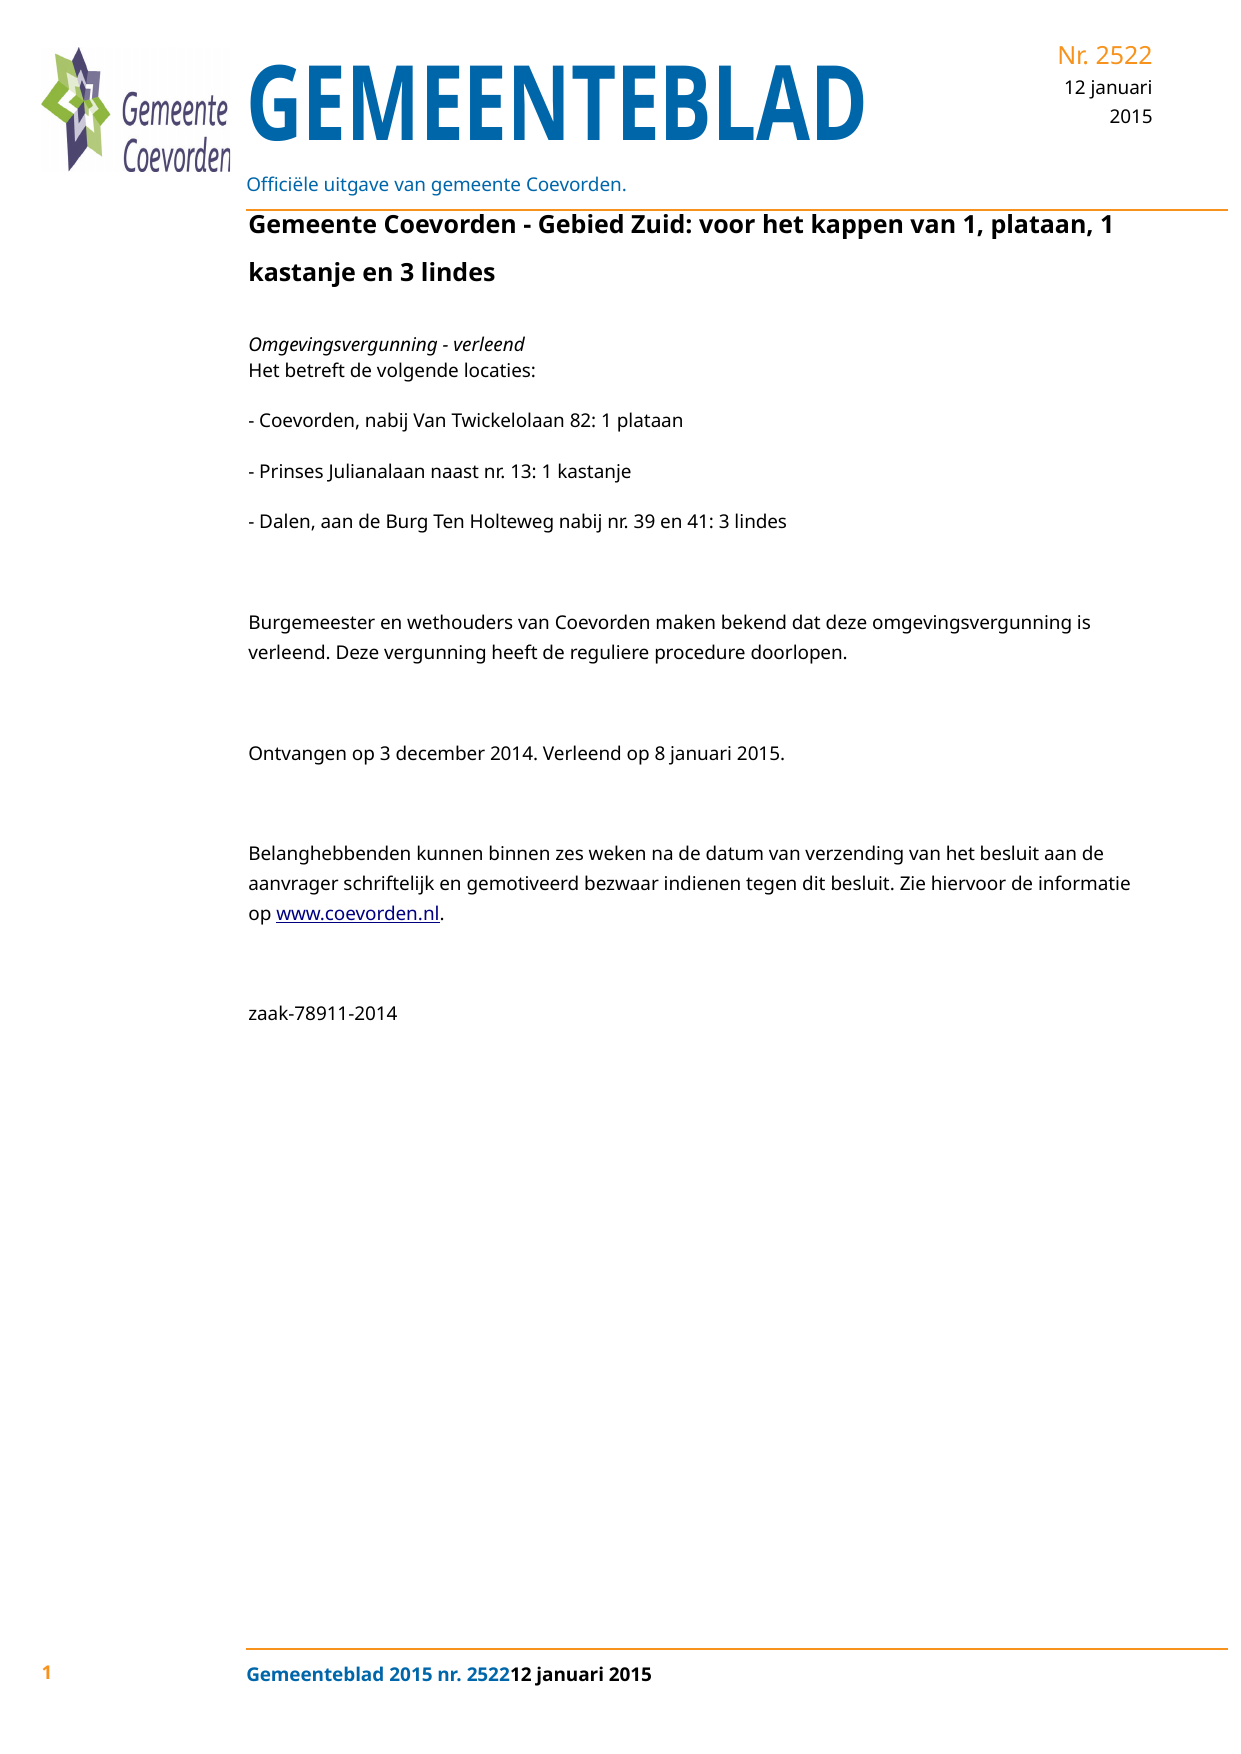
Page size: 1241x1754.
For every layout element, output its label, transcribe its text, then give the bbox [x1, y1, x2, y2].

text Omgevingsvergunning - verleend [248, 331, 1152, 357]
text zaak-78911-2014 [248, 1001, 1152, 1026]
text - Coevorden, nabij Van Twickelolaan 82: 1 plataan [248, 408, 1152, 433]
text Gemeente Coevorden - Gebied Zuid: voor het kappen van 1, plataan, 1 kastanje en 3 lindes [248, 211, 1152, 288]
picture [41, 47, 231, 172]
text Burgemeester en wethouders van Coevorden maken bekend dat deze omgevingsvergunning is verleend. Deze vergunning heeft de reguliere procedure doorlopen. [248, 609, 1152, 664]
text - Prinses Julianalaan naast nr. 13: 1 kastanje [248, 458, 1152, 484]
text - Dalen, aan de Burg Ten Holteweg nabij nr. 39 en 41: 3 lindes [248, 508, 1152, 534]
text Het betreft de volgende locaties: [248, 357, 1152, 383]
text Belanghebbenden kunnen binnen zes weken na de datum van verzending van het besluit aan de aanvrager schriftelijk en gemotiveerd bezwaar indienen tegen dit besluit. Zie hiervoor de informatie op www.coevorden.nl. [248, 841, 1152, 925]
text Ontvangen op 3 december 2014. Verleend op 8 januari 2015. [248, 740, 1152, 765]
